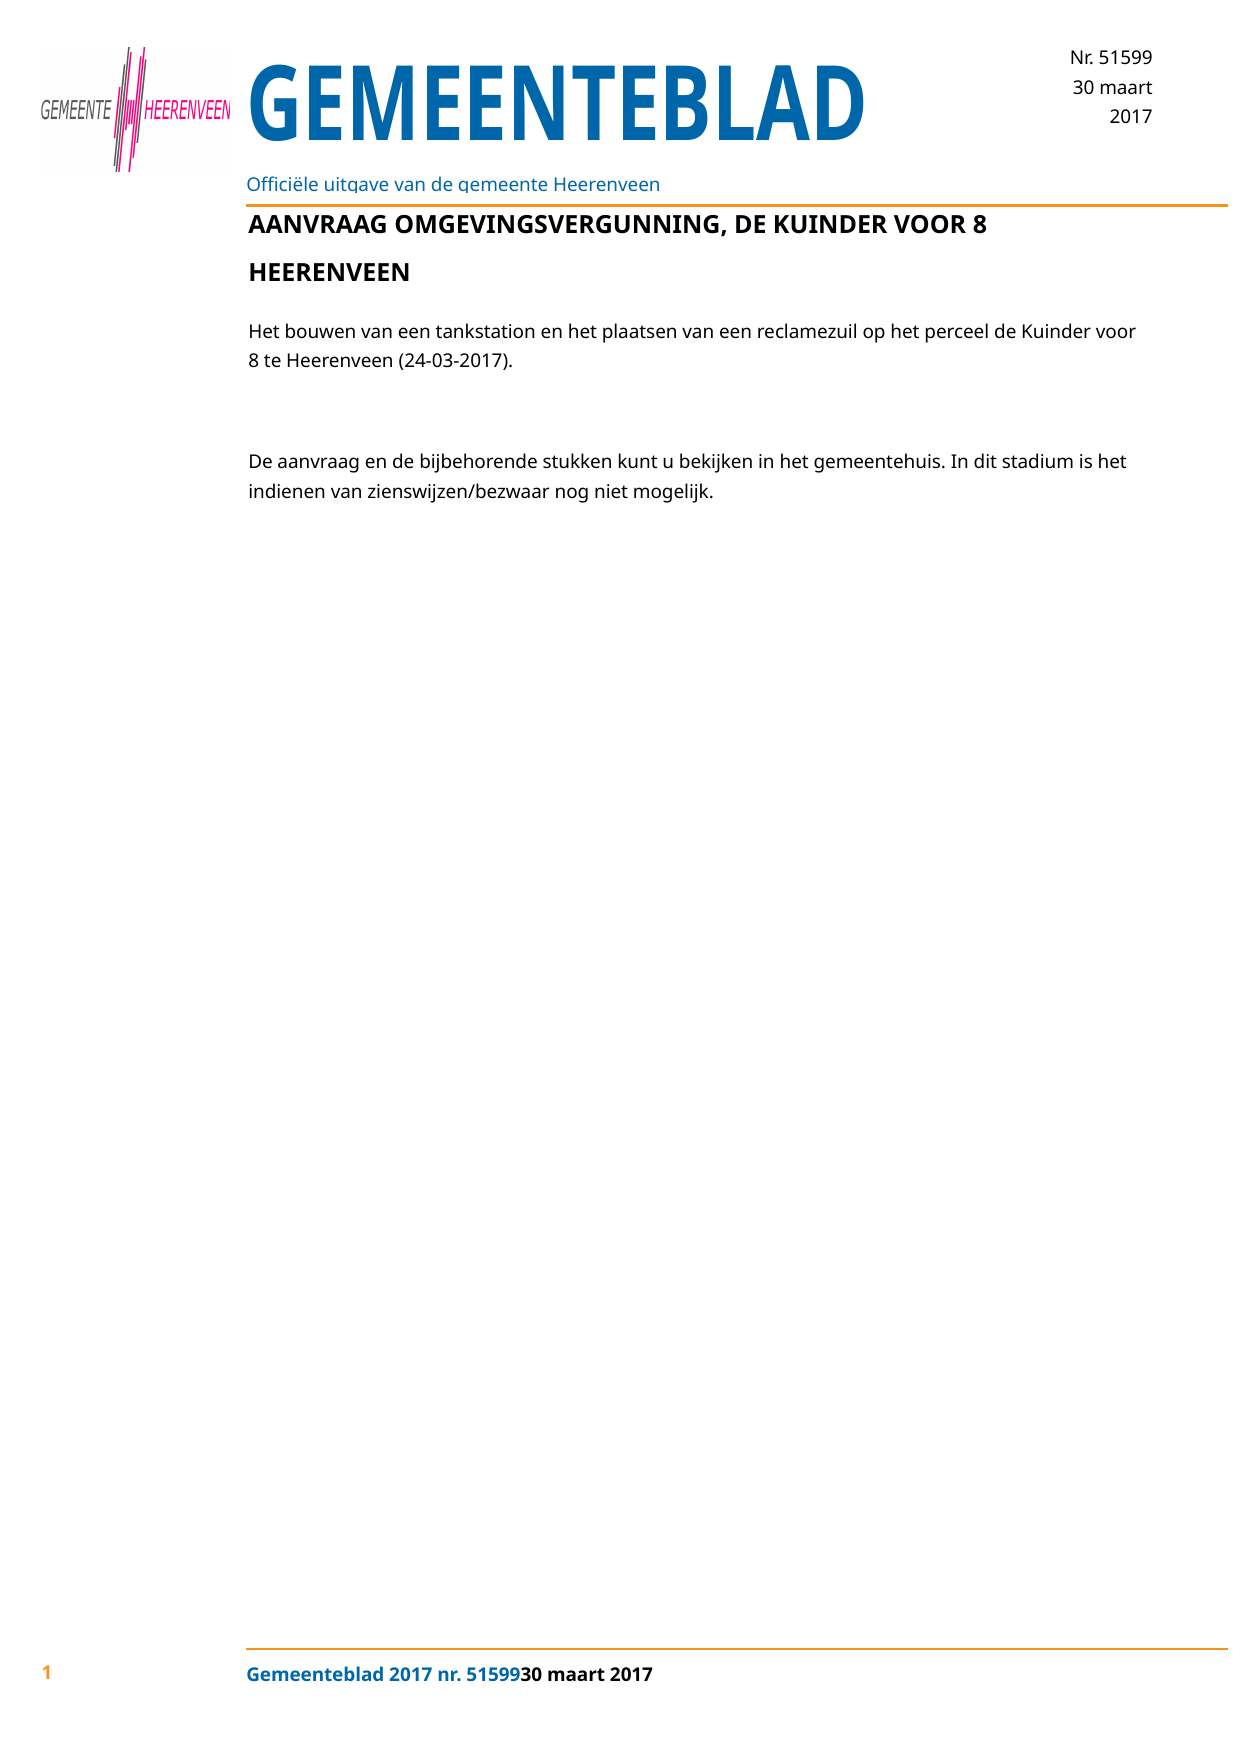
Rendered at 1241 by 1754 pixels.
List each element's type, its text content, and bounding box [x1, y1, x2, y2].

text Het bouwen van een tankstation en het plaatsen van een reclamezuil op het perceel de Kuinder voor 8 te Heerenveen (24-03-2017). [248, 318, 1152, 373]
picture [41, 47, 231, 172]
text De aanvraag en de bijbehorende stukken kunt u bekijken in het gemeentehuis. In dit stadium is het indienen van zienswijzen/bezwaar nog niet mogelijk. [248, 448, 1152, 504]
text AANVRAAG OMGEVINGSVERGUNNING, DE KUINDER VOOR 8 HEERENVEEN [248, 207, 1152, 288]
